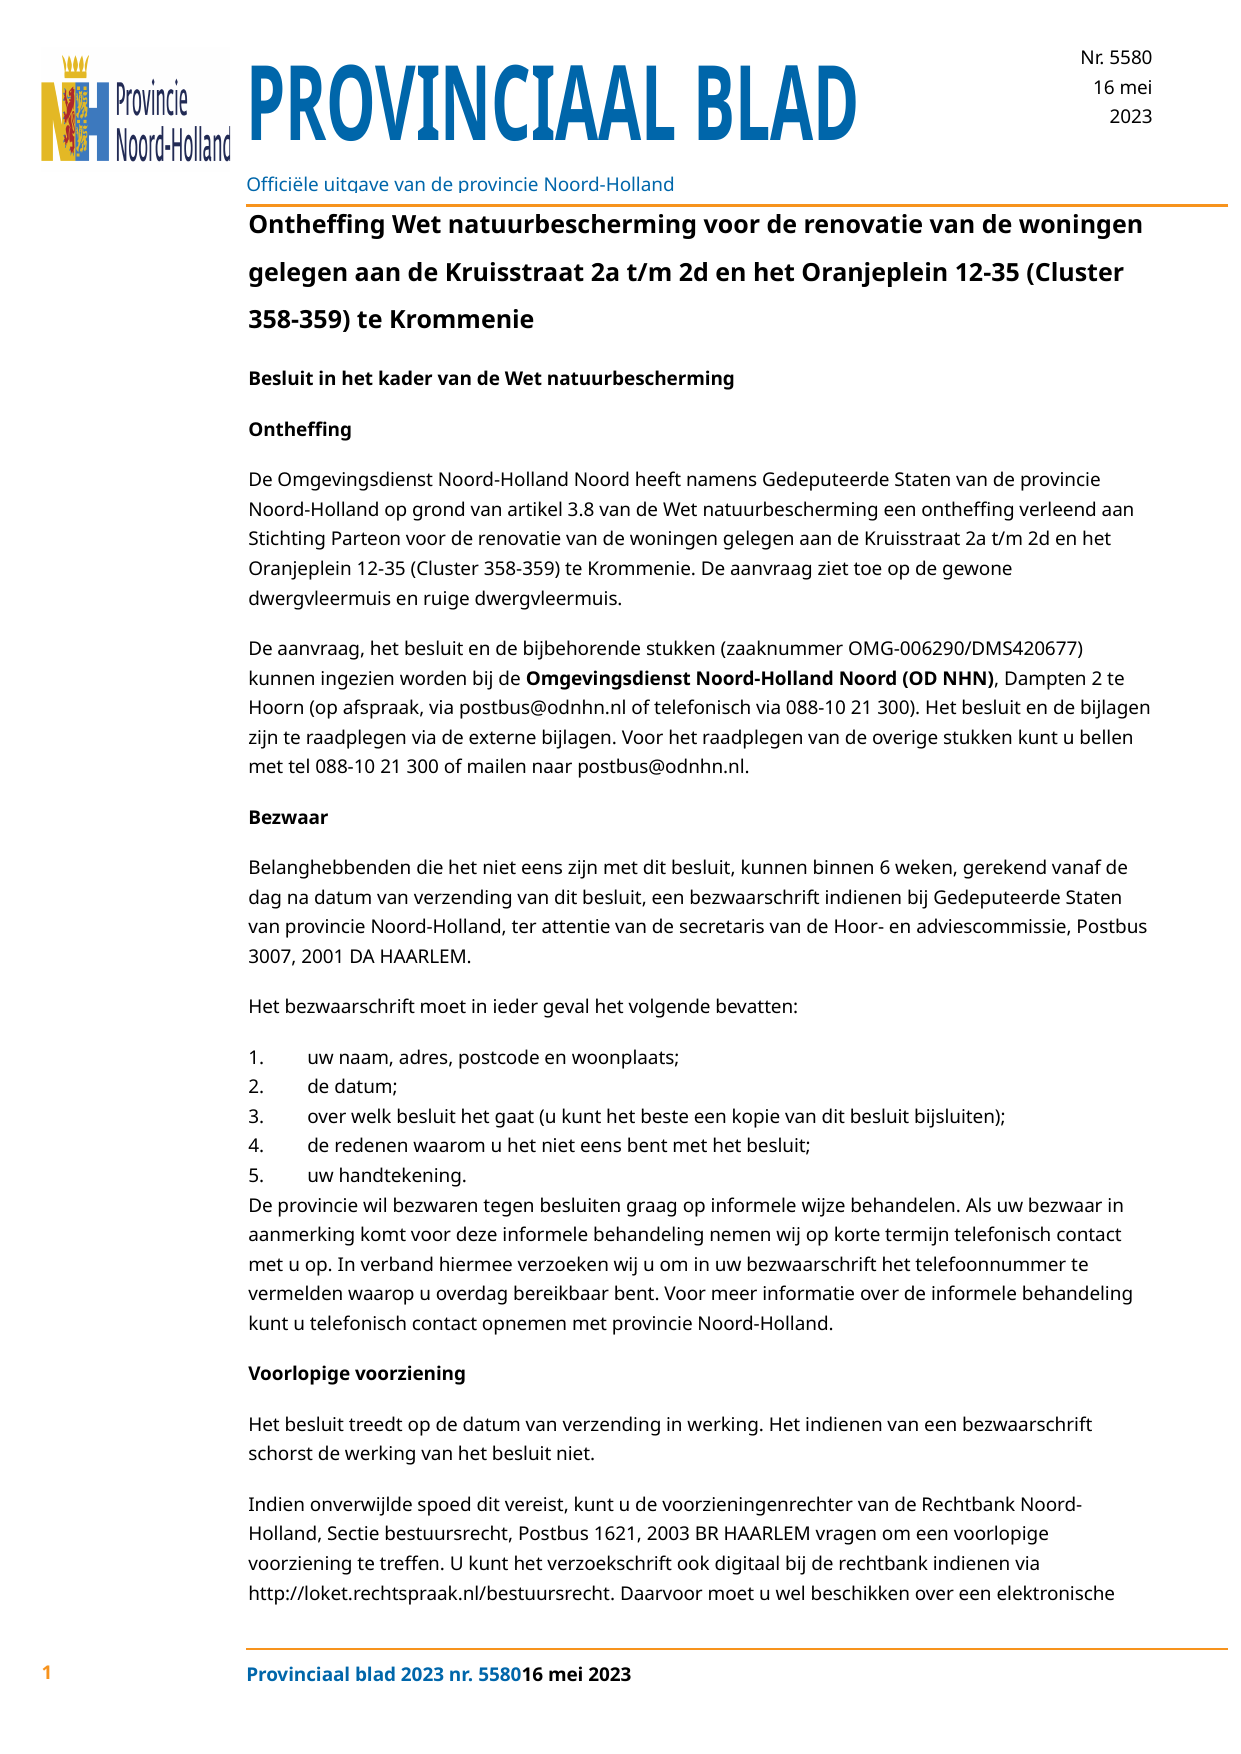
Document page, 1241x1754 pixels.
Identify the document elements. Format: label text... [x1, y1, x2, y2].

list uw handtekening. [248, 1162, 1152, 1188]
list de datum; [248, 1073, 1152, 1099]
text Bezwaar [248, 804, 1152, 829]
text Het besluit treedt op de datum van verzending in werking. Het indienen van een bezwaarschrift schorst de werking van het besluit niet. [248, 1411, 1152, 1466]
text De aanvraag, het besluit en de bijbehorende stukken (zaaknummer OMG-006290/DMS420677) kunnen ingezien worden bij de Omgevingsdienst Noord-Holland Noord (OD NHN), Dampten 2 te Hoorn (op afspraak, via postbus@odnhn.nl of telefonisch via 088-10 21 300). Het besluit en de bijlagen zijn te raadplegen via de externe bijlagen. Voor het raadplegen van de overige stukken kunt u bellen met tel 088-10 21 300 of mailen naar postbus@odnhn.nl. [248, 635, 1152, 779]
text De provincie wil bezwaren tegen besluiten graag op informele wijze behandelen. Als uw bezwaar in aanmerking komt voor deze informele behandeling nemen wij op korte termijn telefonisch contact met u op. In verband hiermee verzoeken wij u om in uw bezwaarschrift het telefoonnummer te vermelden waarop u overdag bereikbaar bent. Voor meer informatie over de informele behandeling kunt u telefonisch contact opnemen met provincie Noord-Holland. [248, 1192, 1152, 1336]
list over welk besluit het gaat (u kunt het beste een kopie van dit besluit bijsluiten); [248, 1103, 1152, 1129]
text Besluit in het kader van de Wet natuurbescherming [248, 366, 1152, 391]
picture [41, 47, 231, 172]
text Ontheffing Wet natuurbescherming voor de renovatie van de woningen gelegen aan de Kruisstraat 2a t/m 2d en het Oranjeplein 12-35 (Cluster 358-359) te Krommenie [248, 207, 1152, 336]
list de redenen waarom u het niet eens bent met het besluit; [248, 1133, 1152, 1158]
list uw naam, adres, postcode en woonplaats; [248, 1044, 1152, 1069]
text De Omgevingsdienst Noord-Holland Noord heeft namens Gedeputeerde Staten van de provincie Noord-Holland op grond van artikel 3.8 van de Wet natuurbescherming een ontheffing verleend aan Stichting Parteon voor de renovatie van de woningen gelegen aan de Kruisstraat 2a t/m 2d en het Oranjeplein 12-35 (Cluster 358-359) te Krommenie. De aanvraag ziet toe op de gewone dwergvleermuis en ruige dwergvleermuis. [248, 466, 1152, 610]
text Belanghebbenden die het niet eens zijn met dit besluit, kunnen binnen 6 weken, gerekend vanaf de dag na datum van verzending van dit besluit, een bezwaarschrift indienen bij Gedeputeerde Staten van provincie Noord-Holland, ter attentie van de secretaris van de Hoor- en adviescommissie, Postbus 3007, 2001 DA HAARLEM. [248, 854, 1152, 969]
text Ontheffing [248, 416, 1152, 442]
text Voorlopige voorziening [248, 1361, 1152, 1386]
text Het bezwaarschrift moet in ieder geval het volgende bevatten: [248, 993, 1152, 1019]
text Indien onverwijlde spoed dit vereist, kunt u de voorzieningenrechter van de Rechtbank Noord-Holland, Sectie bestuursrecht, Postbus 1621, 2003 BR HAARLEM vragen om een voorlopige voorziening te treffen. U kunt het verzoekschrift ook digitaal bij de rechtbank indienen via http://loket.rechtspraak.nl/bestuursrecht. Daarvoor moet u wel beschikken over een elektronische [248, 1491, 1152, 1605]
